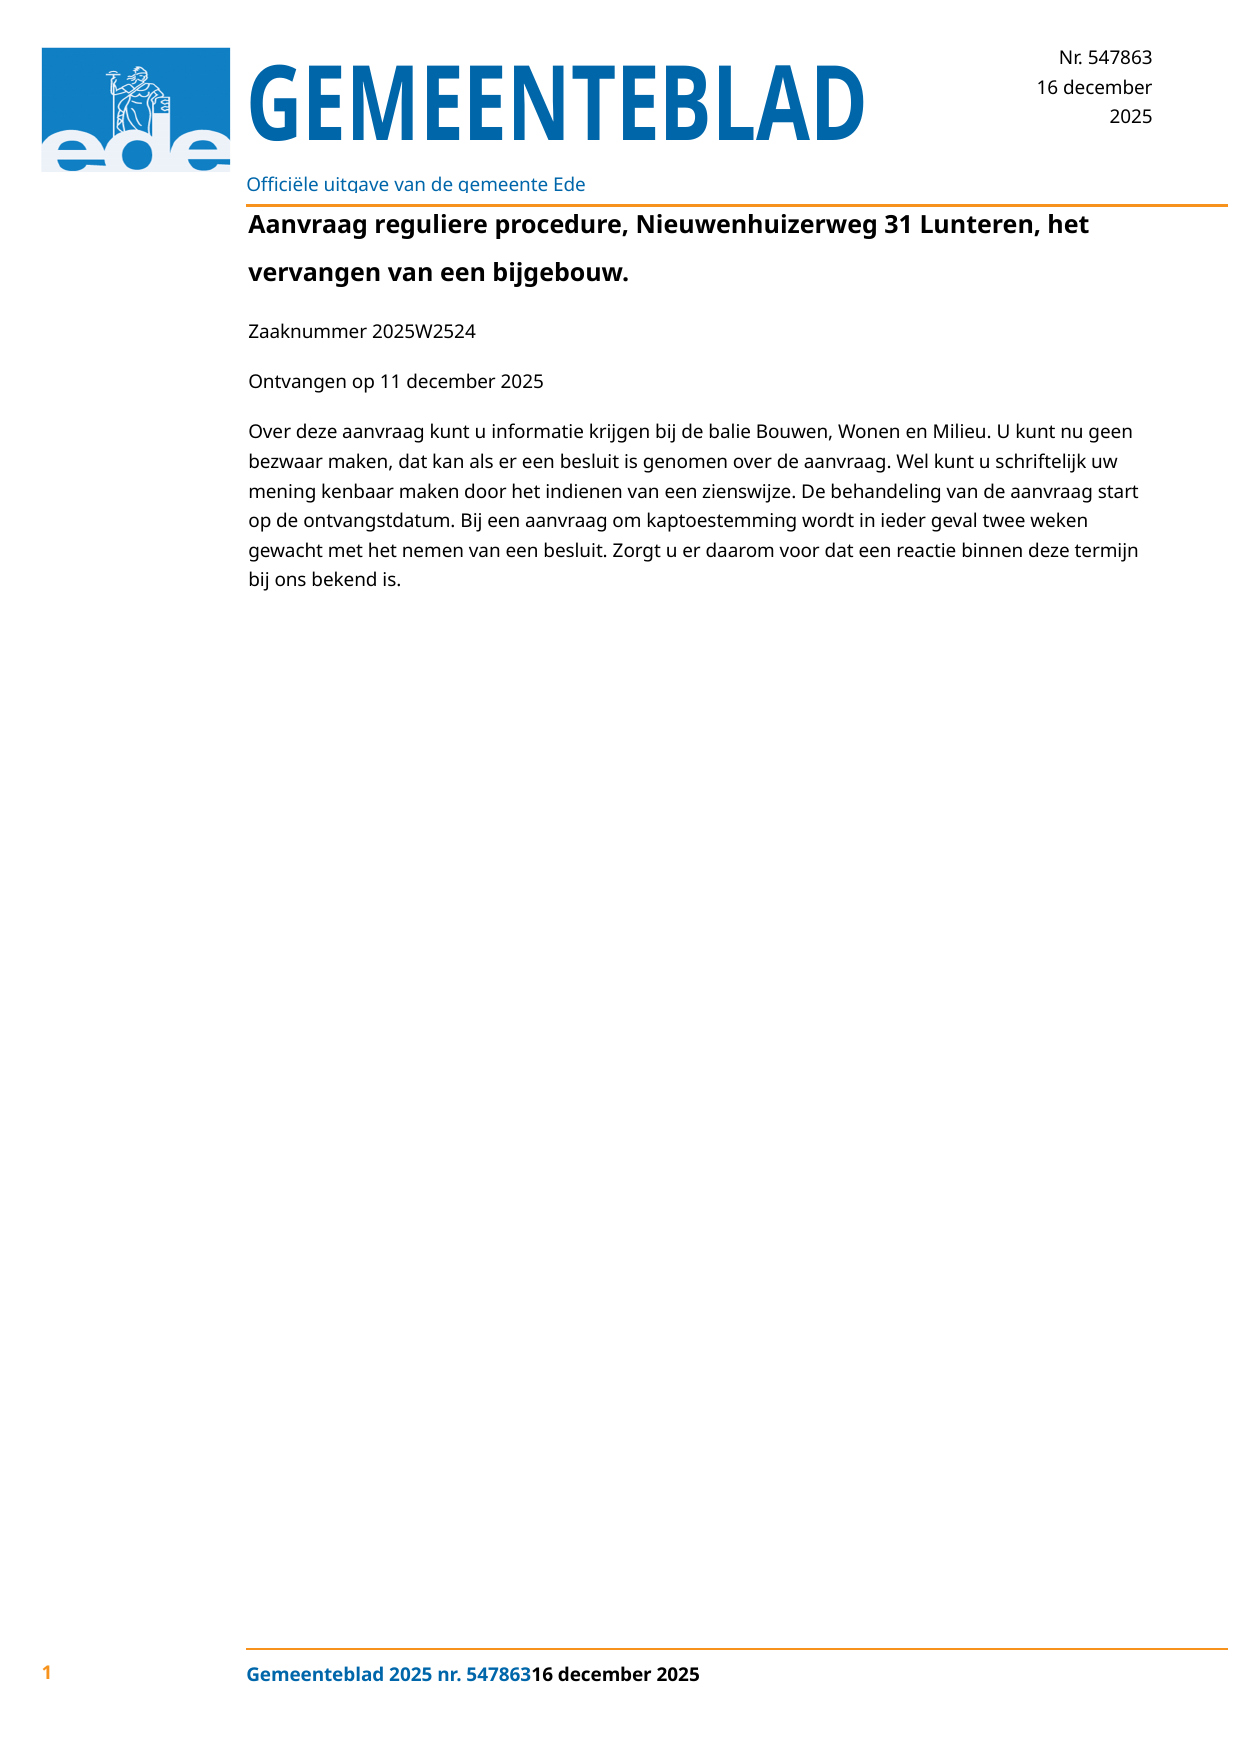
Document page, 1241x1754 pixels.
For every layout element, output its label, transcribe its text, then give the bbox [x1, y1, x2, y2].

picture [41, 47, 231, 172]
text Aanvraag reguliere procedure, Nieuwenhuizerweg 31 Lunteren, het vervangen van een bijgebouw. [248, 207, 1152, 288]
text Zaaknummer 2025W2524 [248, 318, 1152, 344]
text Over deze aanvraag kunt u informatie krijgen bij de balie Bouwen, Wonen en Milieu. U kunt nu geen bezwaar maken, dat kan als er een besluit is genomen over de aanvraag. Wel kunt u schriftelijk uw mening kenbaar maken door het indienen van een zienswijze. De behandeling van de aanvraag start op de ontvangstdatum. Bij een aanvraag om kaptoestemming wordt in ieder geval twee weken gewacht met het nemen van een besluit. Zorgt u er daarom voor dat een reactie binnen deze termijn bij ons bekend is. [248, 419, 1152, 592]
text Ontvangen op 11 december 2025 [248, 368, 1152, 394]
